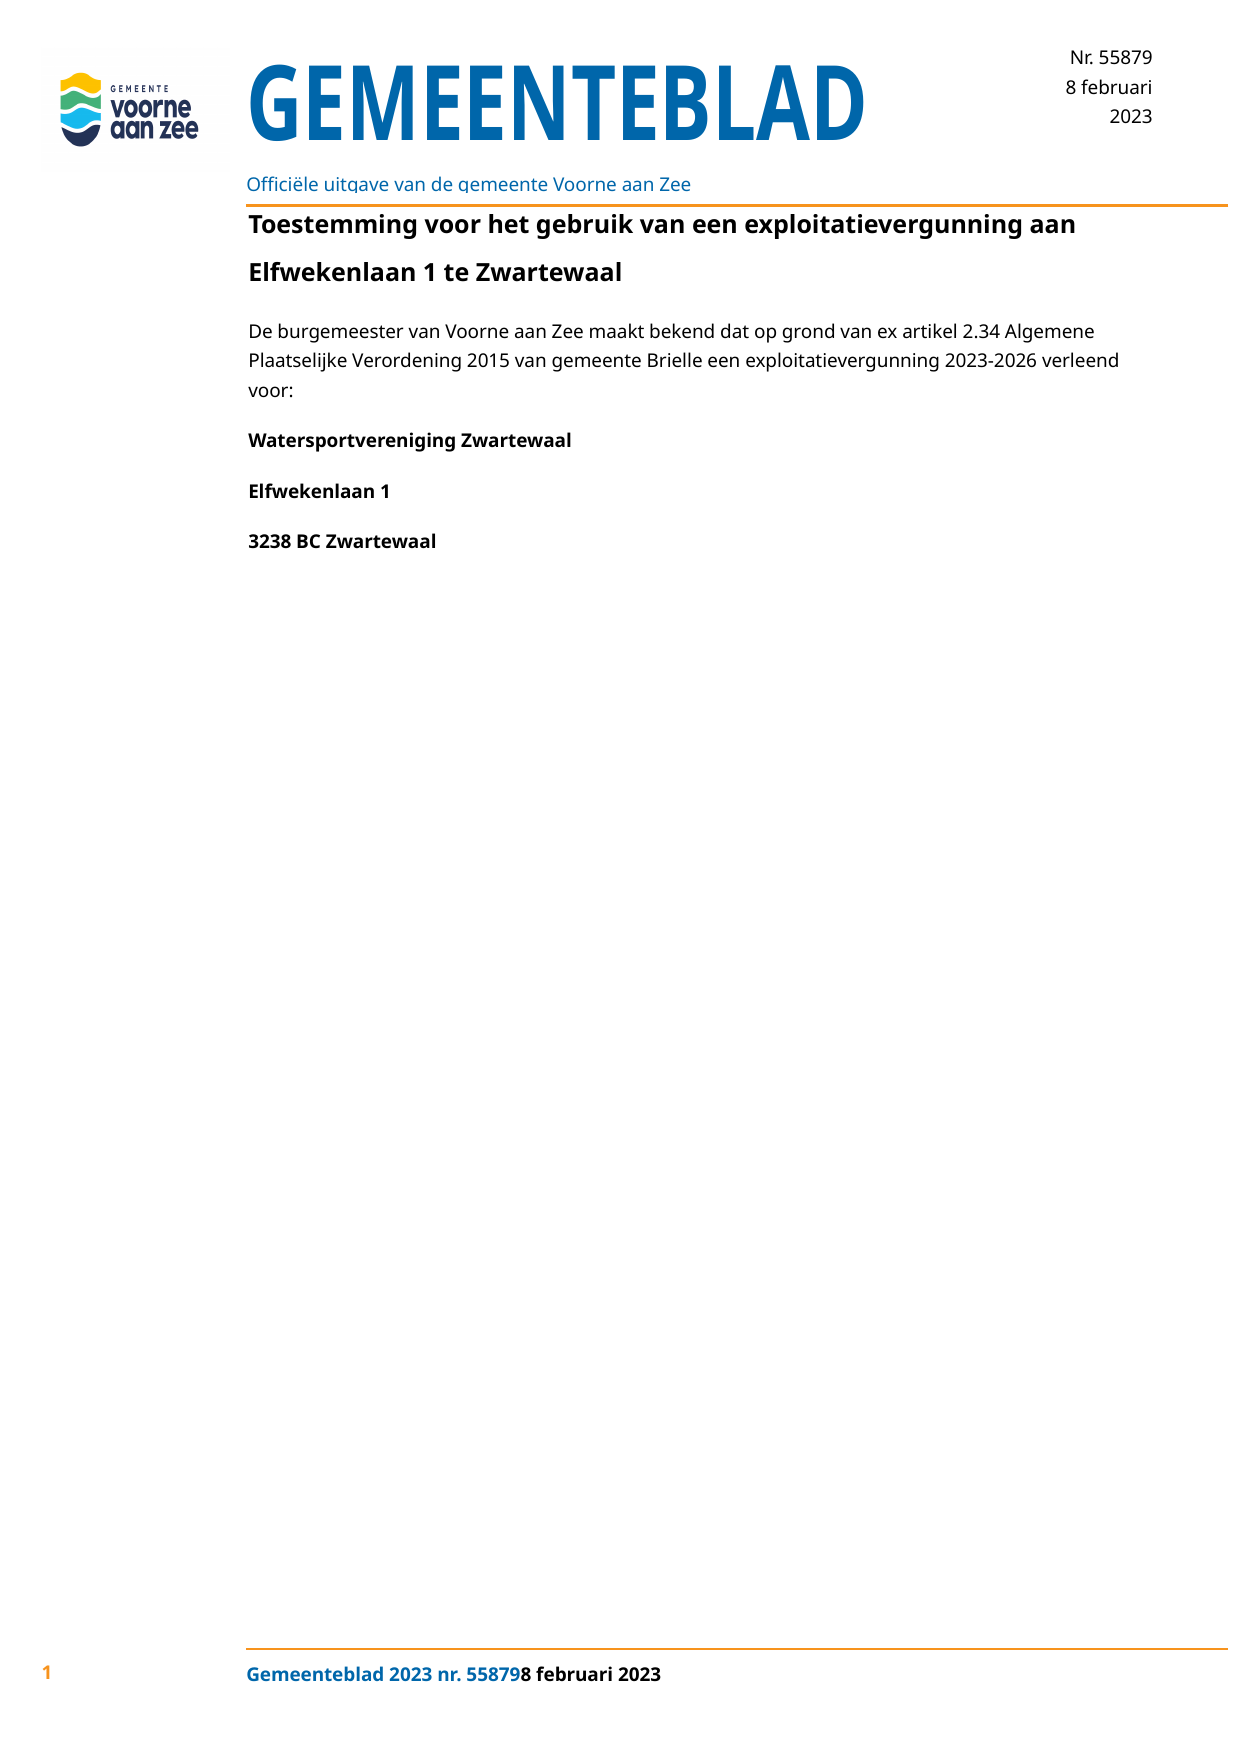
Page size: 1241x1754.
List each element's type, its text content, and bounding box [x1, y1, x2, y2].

text Elfwekenlaan 1 [248, 478, 1152, 504]
picture [41, 47, 231, 172]
text 3238 BC Zwartewaal [248, 528, 1152, 554]
text De burgemeester van Voorne aan Zee maakt bekend dat op grond van ex artikel 2.34 Algemene Plaatselijke Verordening 2015 van gemeente Brielle een exploitatievergunning 2023-2026 verleend voor: [248, 318, 1152, 403]
text Watersportvereniging Zwartewaal [248, 427, 1152, 453]
text Toestemming voor het gebruik van een exploitatievergunning aan Elfwekenlaan 1 te Zwartewaal [248, 207, 1152, 288]
